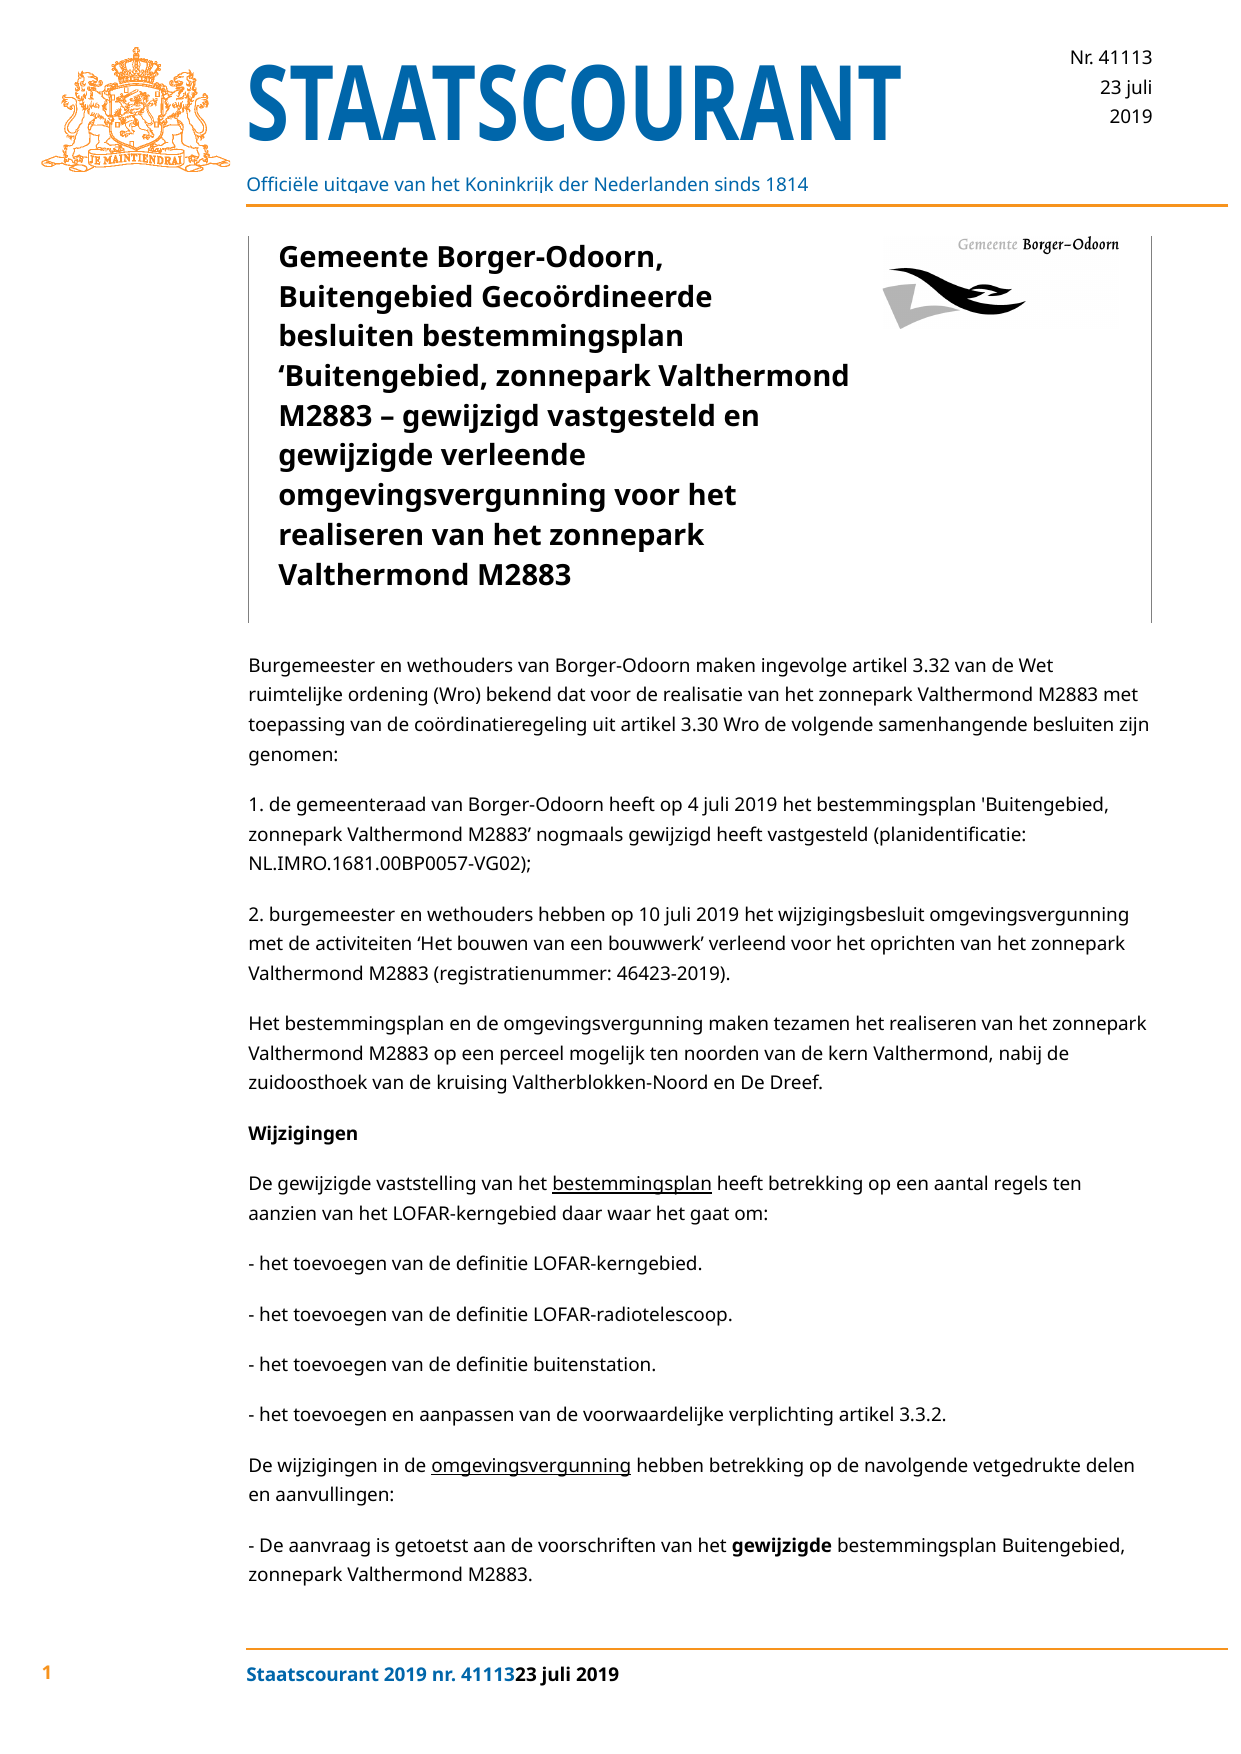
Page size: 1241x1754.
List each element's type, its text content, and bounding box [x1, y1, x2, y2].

text - het toevoegen van de definitie LOFAR-radiotelescoop. [248, 1301, 1152, 1327]
text Het bestemmingsplan en de omgevingsvergunning maken tezamen het realiseren van het zonnepark Valthermond M2883 op een perceel mogelijk ten noorden van de kern Valthermond, nabij de zuidoosthoek van de kruising Valtherblokken-Noord en De Dreef. [248, 1010, 1152, 1095]
text De gewijzigde vaststelling van het bestemmingsplan heeft betrekking op een aantal regels ten aanzien van het LOFAR-kerngebied daar waar het gaat om: [248, 1170, 1152, 1226]
text Wijzigingen [248, 1120, 1152, 1146]
text - het toevoegen van de definitie buitenstation. [248, 1351, 1152, 1377]
table_header Gemeente Borger-Odoorn, Buitengebied Gecoördineerde besluiten bestemmingsplan ‘Buitengebied, zonnepark Valthermond M2883 – gewijzigd vastgesteld en gewijzigde verleende omgevingsvergunning voor het realiseren van het zonnepark Valthermond M2883 [249, 236, 850, 623]
text - het toevoegen en aanpassen van de voorwaardelijke verplichting artikel 3.3.2. [248, 1402, 1152, 1427]
picture [41, 47, 231, 172]
picture [882, 236, 1119, 329]
table_header [850, 236, 1151, 623]
text 1. de gemeenteraad van Borger-Odoorn heeft op 4 juli 2019 het bestemmingsplan 'Buitengebied, zonnepark Valthermond M2883’ nogmaals gewijzigd heeft vastgesteld (planidentificatie: NL.IMRO.1681.00BP0057-VG02); [248, 791, 1152, 876]
text Burgemeester en wethouders van Borger-Odoorn maken ingevolge artikel 3.32 van de Wet ruimtelijke ordening (Wro) bekend dat voor de realisatie van het zonnepark Valthermond M2883 met toepassing van de coördinatieregeling uit artikel 3.30 Wro de volgende samenhangende besluiten zijn genomen: [248, 652, 1152, 767]
text De wijzigingen in de omgevingsvergunning hebben betrekking op de navolgende vetgedrukte delen en aanvullingen: [248, 1452, 1152, 1507]
text - De aanvraag is getoetst aan de voorschriften van het gewijzigde bestemmingsplan Buitengebied, zonnepark Valthermond M2883. [248, 1532, 1152, 1587]
text 2. burgemeester en wethouders hebben op 10 juli 2019 het wijzigingsbesluit omgevingsvergunning met de activiteiten ‘Het bouwen van een bouwwerk’ verleend voor het oprichten van het zonnepark Valthermond M2883 (registratienummer: 46423-2019). [248, 901, 1152, 986]
text - het toevoegen van de definitie LOFAR-kerngebied. [248, 1250, 1152, 1276]
